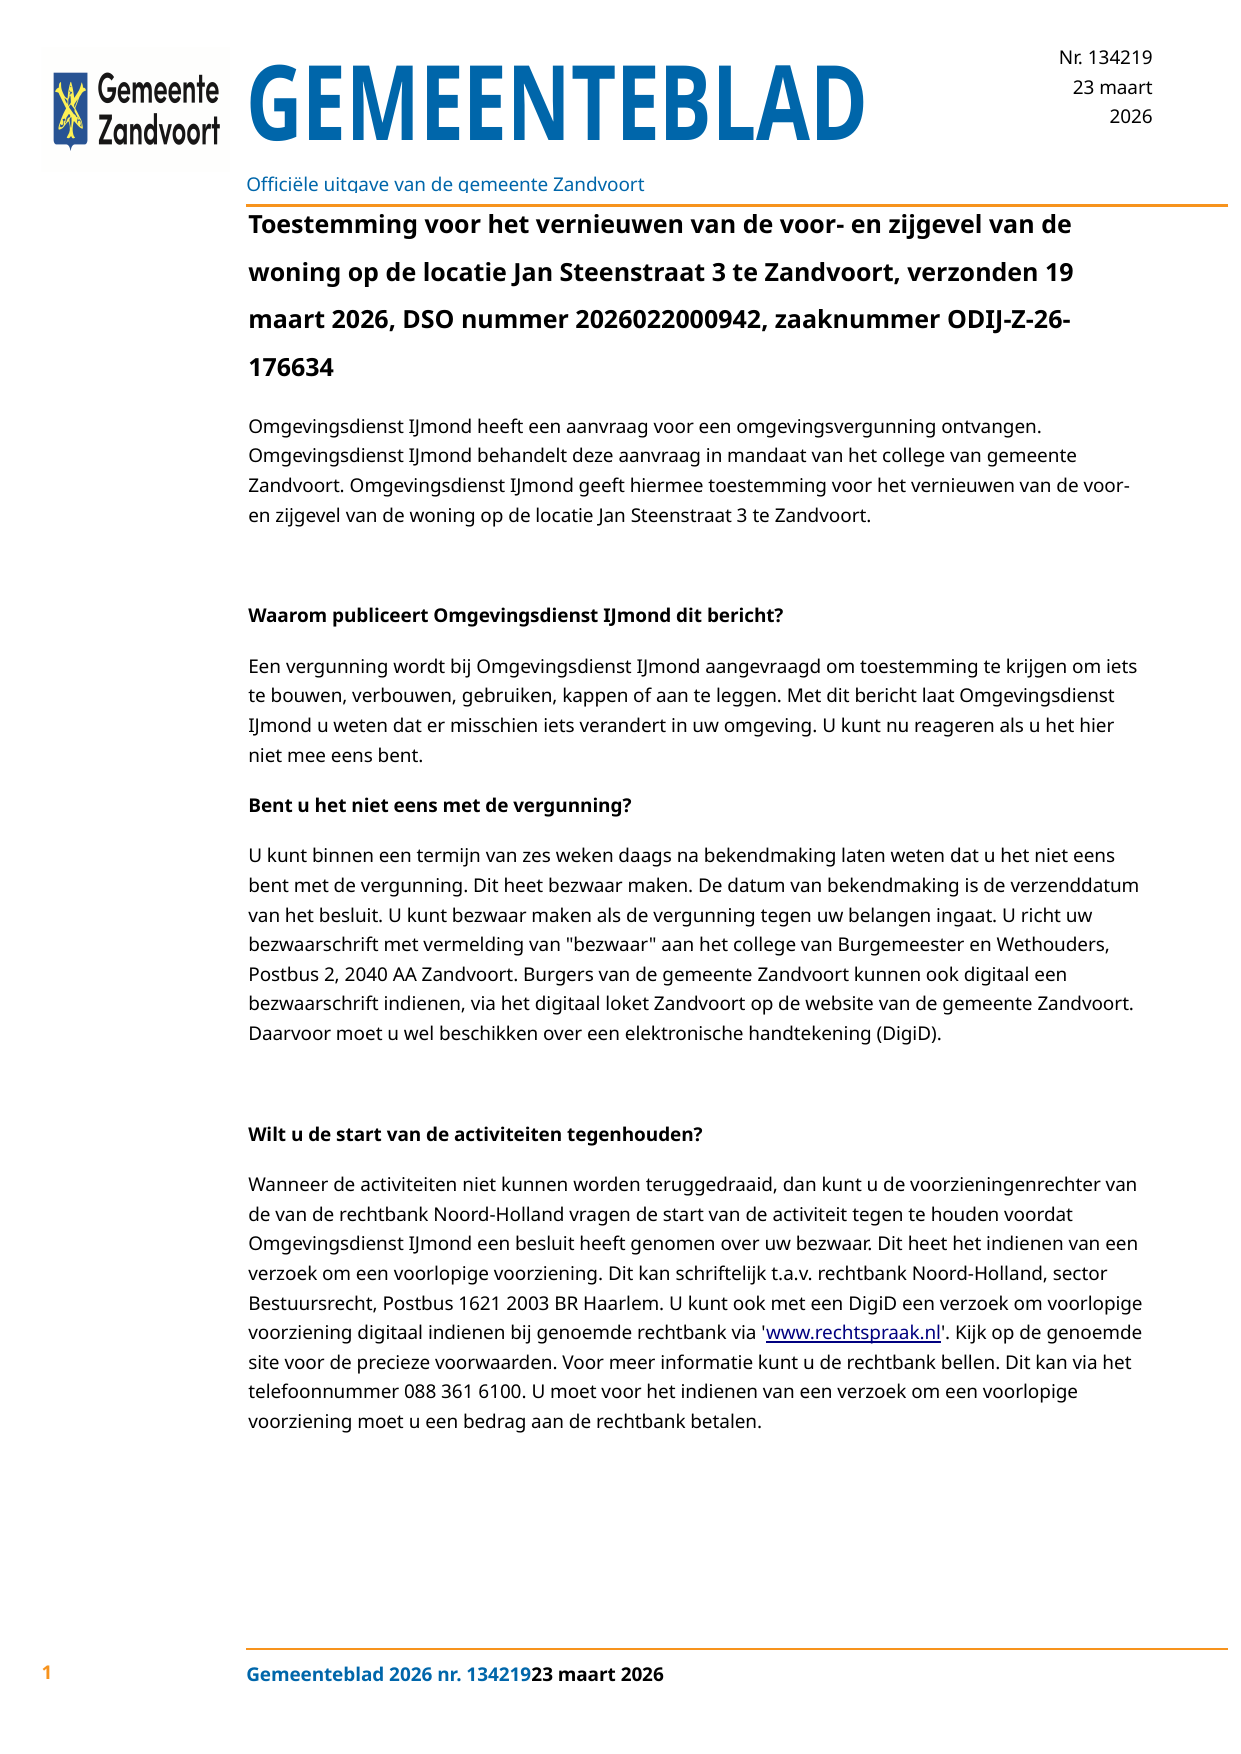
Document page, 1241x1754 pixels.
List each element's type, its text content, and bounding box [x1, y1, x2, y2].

text Omgevingsdienst IJmond heeft een aanvraag voor een omgevingsvergunning ontvangen. Omgevingsdienst IJmond behandelt deze aanvraag in mandaat van het college van gemeente Zandvoort. Omgevingsdienst IJmond geeft hiermee toestemming voor het vernieuwen van de voor- en zijgevel van de woning op de locatie Jan Steenstraat 3 te Zandvoort. [248, 413, 1152, 528]
text Bent u het niet eens met de vergunning? [248, 792, 1152, 818]
text U kunt binnen een termijn van zes weken daags na bekendmaking laten weten dat u het niet eens bent met de vergunning. Dit heet bezwaar maken. De datum van bekendmaking is de verzenddatum van het besluit. U kunt bezwaar maken als de vergunning tegen uw belangen ingaat. U richt uw bezwaarschrift met vermelding van "bezwaar" aan het college van Burgemeester en Wethouders, Postbus 2, 2040 AA Zandvoort. Burgers van de gemeente Zandvoort kunnen ook digitaal een bezwaarschrift indienen, via het digitaal loket Zandvoort op de website van de gemeente Zandvoort. Daarvoor moet u wel beschikken over een elektronische handtekening (DigiD). [248, 843, 1152, 1046]
text Waarom publiceert Omgevingsdienst IJmond dit bericht? [248, 603, 1152, 628]
picture [41, 47, 231, 172]
text Toestemming voor het vernieuwen van de voor- en zijgevel van de woning op de locatie Jan Steenstraat 3 te Zandvoort, verzonden 19 maart 2026, DSO nummer 2026022000942, zaaknummer ODIJ-Z-26-176634 [248, 207, 1152, 384]
text Een vergunning wordt bij Omgevingsdienst IJmond aangevraagd om toestemming te krijgen om iets te bouwen, verbouwen, gebruiken, kappen of aan te leggen. Met dit bericht laat Omgevingsdienst IJmond u weten dat er misschien iets verandert in uw omgeving. U kunt nu reageren als u het hier niet mee eens bent. [248, 653, 1152, 768]
text Wilt u de start van de activiteiten tegenhouden? [248, 1121, 1152, 1147]
text Wanneer de activiteiten niet kunnen worden teruggedraaid, dan kunt u de voorzieningenrechter van de van de rechtbank Noord-Holland vragen de start van de activiteit tegen te houden voordat Omgevingsdienst IJmond een besluit heeft genomen over uw bezwaar. Dit heet het indienen van een verzoek om een voorlopige voorziening. Dit kan schriftelijk t.a.v. rechtbank Noord-Holland, sector Bestuursrecht, Postbus 1621 2003 BR Haarlem. U kunt ook met een DigiD een verzoek om voorlopige voorziening digitaal indienen bij genoemde rechtbank via 'www.rechtspraak.nl'. Kijk op de genoemde site voor de precieze voorwaarden. Voor meer informatie kunt u de rechtbank bellen. Dit kan via het telefoonnummer 088 361 6100. U moet voor het indienen van een verzoek om een voorlopige voorziening moet u een bedrag aan de rechtbank betalen. [248, 1171, 1152, 1434]
